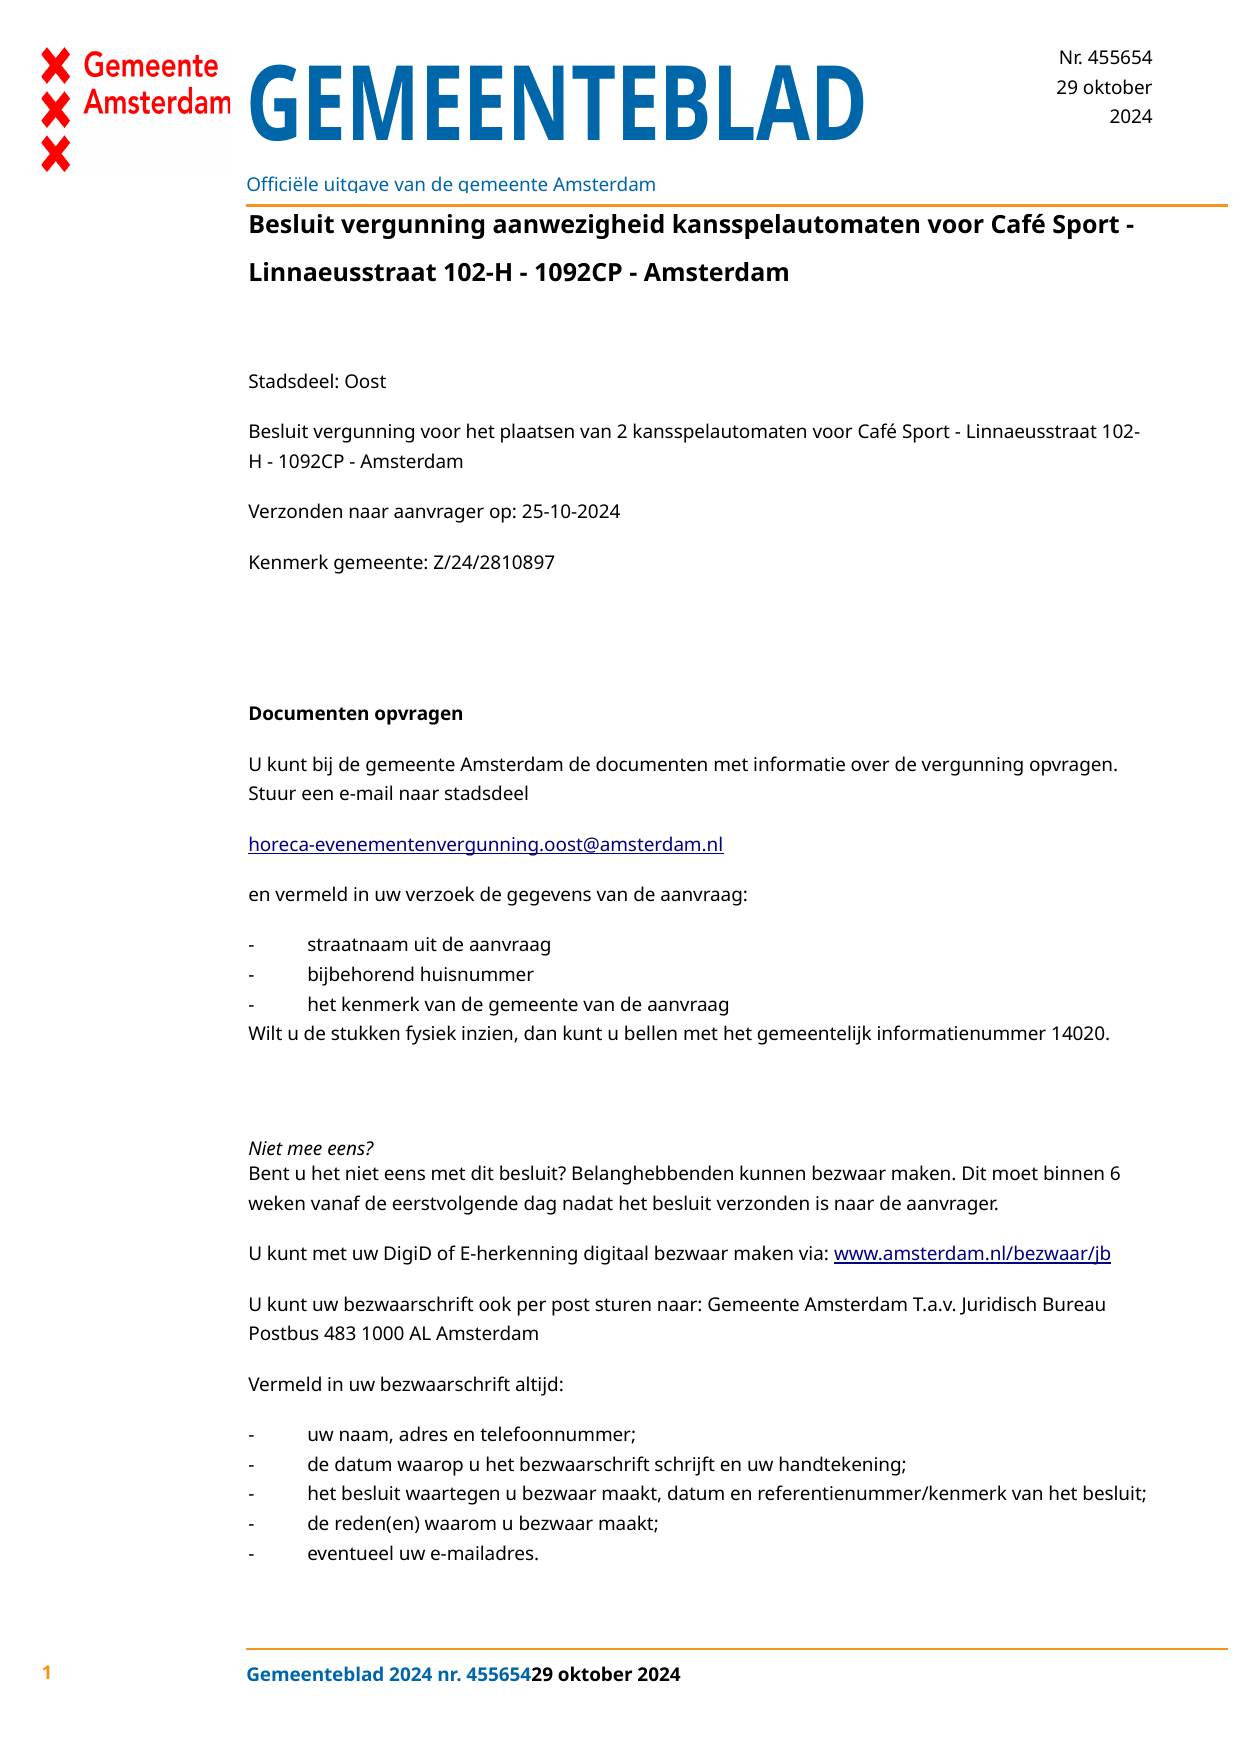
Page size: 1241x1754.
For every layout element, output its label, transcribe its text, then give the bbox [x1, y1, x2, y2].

text U kunt met uw DigiD of E-herkenning digitaal bezwaar maken via: www.amsterdam.nl/bezwaar/jb [248, 1241, 1152, 1266]
text Verzonden naar aanvrager op: 25-10-2024 [248, 499, 1152, 524]
text Besluit vergunning voor het plaatsen van 2 kansspelautomaten voor Café Sport - Linnaeusstraat 102-H - 1092CP - Amsterdam [248, 419, 1152, 474]
text Besluit vergunning aanwezigheid kansspelautomaten voor Café Sport - Linnaeusstraat 102-H - 1092CP - Amsterdam [248, 207, 1152, 288]
text Bent u het niet eens met dit besluit? Belanghebbenden kunnen bezwaar maken. Dit moet binnen 6 weken vanaf de eerstvolgende dag nadat het besluit verzonden is naar de aanvrager. [248, 1161, 1152, 1216]
list uw naam, adres en telefoonnummer; [248, 1421, 1152, 1447]
text horeca-evenementenvergunning.oost@amsterdam.nl [248, 831, 1152, 857]
text Kenmerk gemeente: Z/24/2810897 [248, 549, 1152, 575]
list het besluit waartegen u bezwaar maakt, datum en referentienummer/kenmerk van het besluit; [248, 1481, 1152, 1506]
list het kenmerk van de gemeente van de aanvraag [248, 991, 1152, 1017]
text Documenten opvragen [248, 700, 1152, 726]
list de datum waarop u het bezwaarschrift schrijft en uw handtekening; [248, 1451, 1152, 1477]
list de reden(en) waarom u bezwaar maakt; [248, 1510, 1152, 1536]
list eventueel uw e-mailadres. [248, 1540, 1152, 1565]
text U kunt bij de gemeente Amsterdam de documenten met informatie over de vergunning opvragen. Stuur een e-mail naar stadsdeel [248, 751, 1152, 806]
list bijbehorend huisnummer [248, 961, 1152, 987]
text Stadsdeel: Oost [248, 368, 1152, 394]
text Vermeld in uw bezwaarschrift altijd: [248, 1371, 1152, 1397]
text U kunt uw bezwaarschrift ook per post sturen naar: Gemeente Amsterdam T.a.v. Juridisch Bureau Postbus 483 1000 AL Amsterdam [248, 1291, 1152, 1346]
picture [41, 47, 231, 172]
text en vermeld in uw verzoek de gegevens van de aanvraag: [248, 881, 1152, 907]
list straatnaam uit de aanvraag [248, 932, 1152, 957]
text Wilt u de stukken fysiek inzien, dan kunt u bellen met het gemeentelijk informatienummer 14020. [248, 1020, 1152, 1046]
text Niet mee eens? [248, 1135, 1152, 1161]
